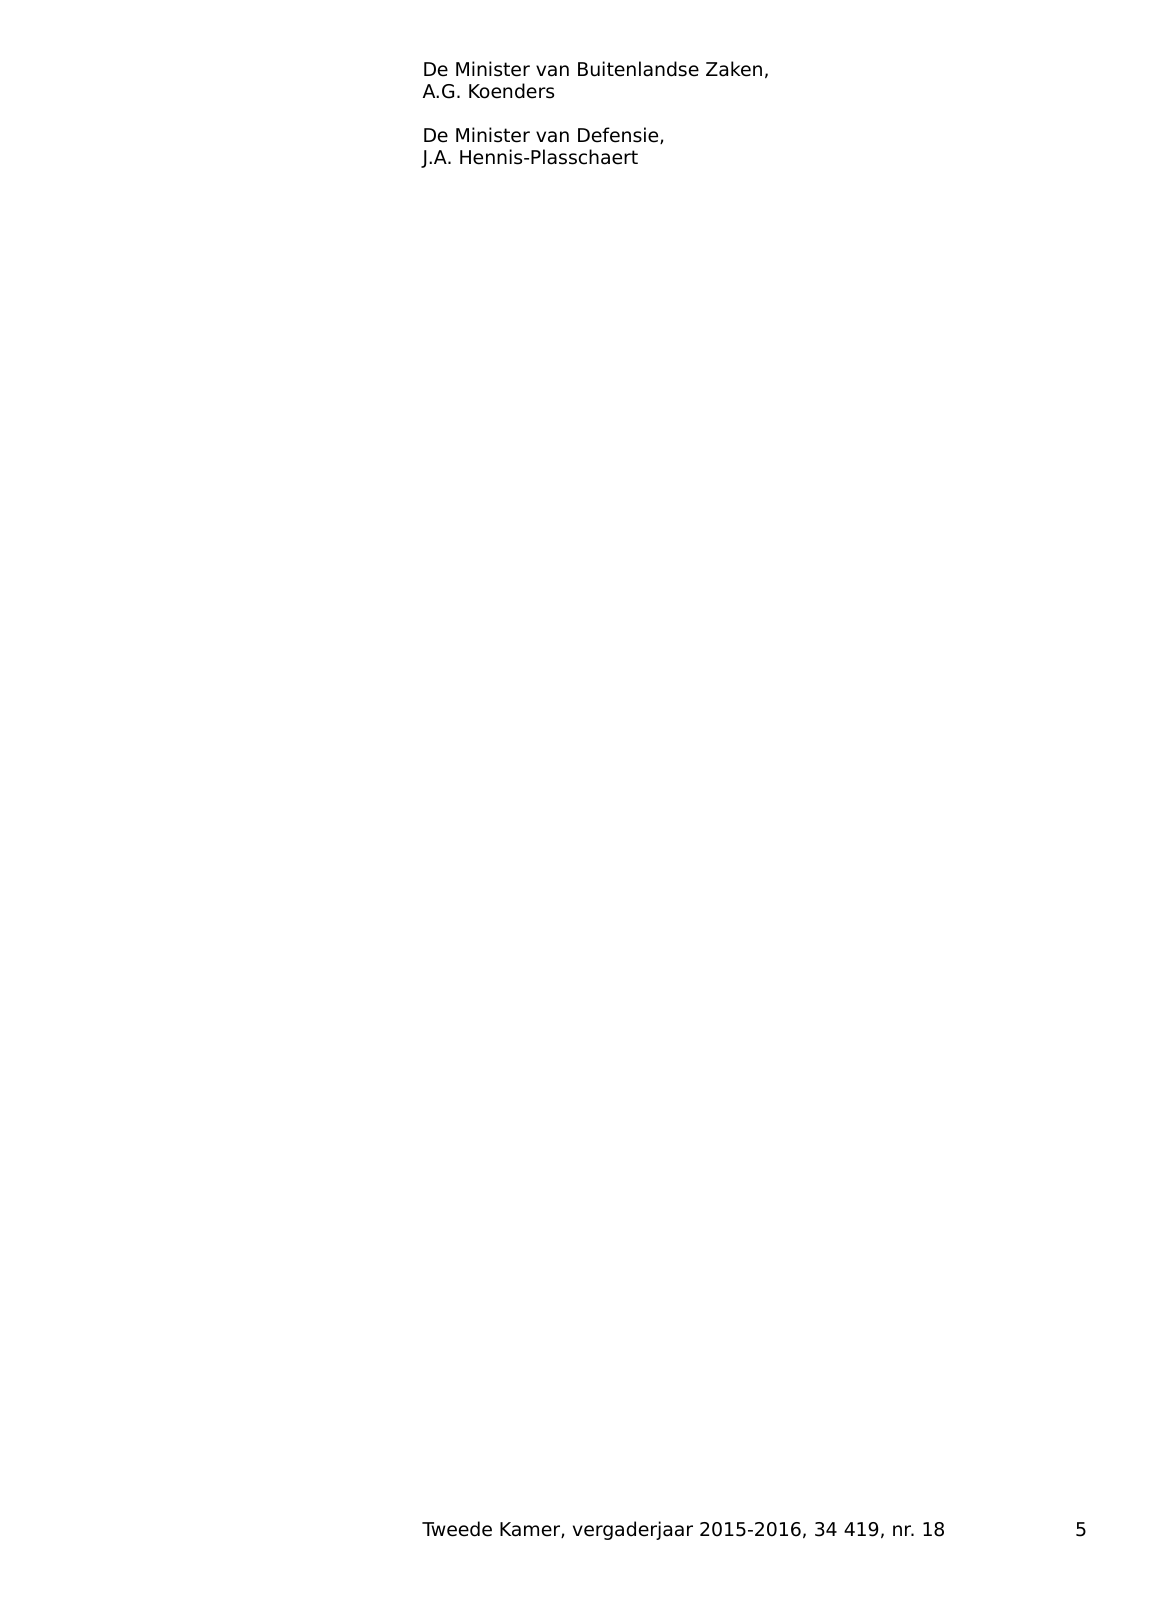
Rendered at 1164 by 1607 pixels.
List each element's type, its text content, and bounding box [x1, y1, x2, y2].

text De Minister van Defensie, J.A. Hennis-Plasschaert [422, 125, 1087, 169]
text De Minister van Buitenlandse Zaken, A.G. Koenders [422, 59, 1087, 103]
